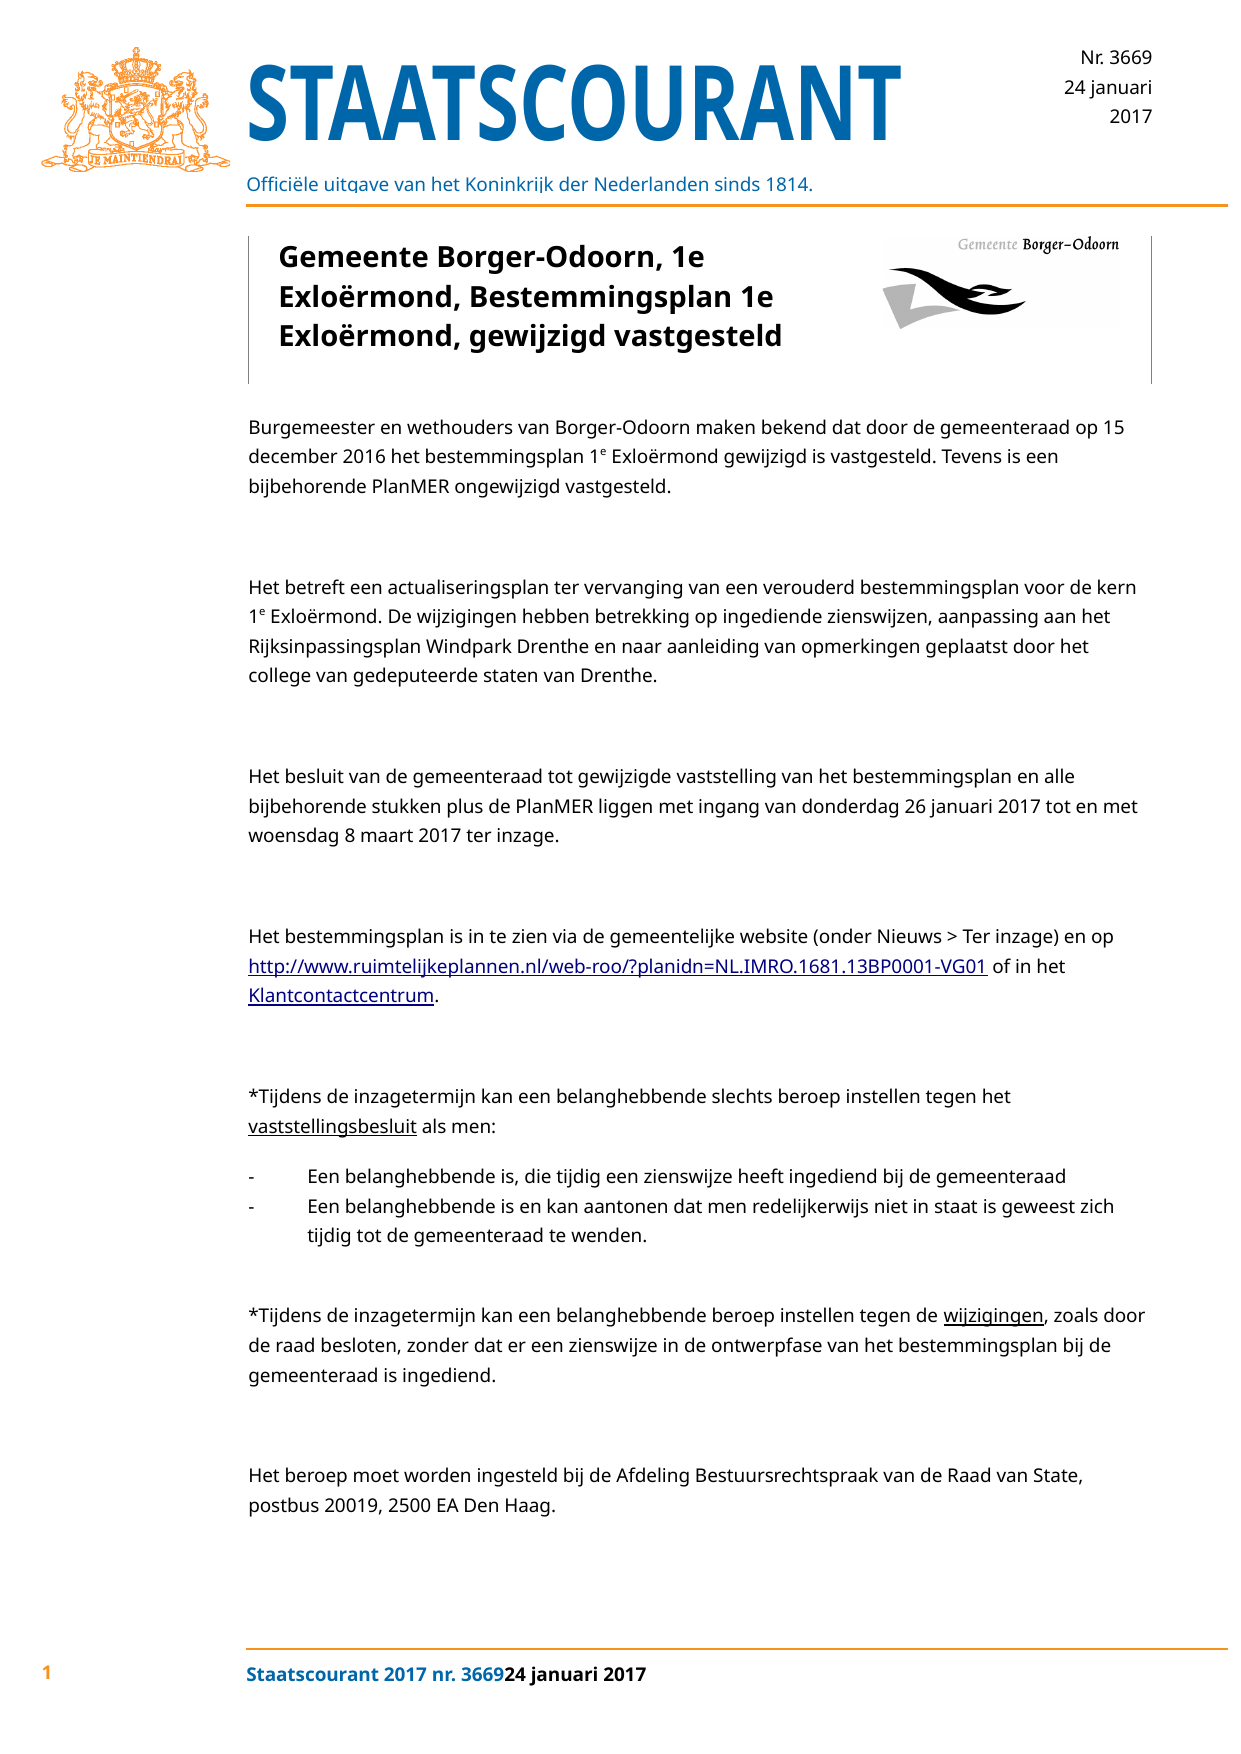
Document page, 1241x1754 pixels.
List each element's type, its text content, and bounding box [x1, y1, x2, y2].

table_header Gemeente Borger-Odoorn, 1e Exloërmond, Bestemmingsplan 1e Exloërmond, gewijzigd vastgesteld [249, 236, 850, 384]
text Het bestemmingsplan is in te zien via de gemeentelijke website (onder Nieuws > Ter inzage) en op http://www.ruimtelijkeplannen.nl/web-roo/?planidn=NL.IMRO.1681.13BP0001-VG01 of in het Klantcontactcentrum. [248, 923, 1152, 1008]
list Een belanghebbende is en kan aantonen dat men redelijkerwijs niet in staat is geweest zich tijdig tot de gemeenteraad te wenden. [248, 1193, 1152, 1248]
picture [882, 236, 1119, 329]
text Burgemeester en wethouders van Borger-Odoorn maken bekend dat door de gemeenteraad op 15 december 2016 het bestemmingsplan 1e Exloërmond gewijzigd is vastgesteld. Tevens is een bijbehorende PlanMER ongewijzigd vastgesteld. [248, 414, 1152, 499]
text Het beroep moet worden ingesteld bij de Afdeling Bestuursrechtspraak van de Raad van State, postbus 20019, 2500 EA Den Haag. [248, 1463, 1152, 1518]
picture [41, 47, 231, 172]
list Een belanghebbende is, die tijdig een zienswijze heeft ingediend bij de gemeenteraad [248, 1163, 1152, 1189]
table_header [850, 236, 1151, 384]
text Het besluit van de gemeenteraad tot gewijzigde vaststelling van het bestemmingsplan en alle bijbehorende stukken plus de PlanMER liggen met ingang van donderdag 26 januari 2017 tot en met woensdag 8 maart 2017 ter inzage. [248, 763, 1152, 848]
text *Tijdens de inzagetermijn kan een belanghebbende beroep instellen tegen de wijzigingen, zoals door de raad besloten, zonder dat er een zienswijze in de ontwerpfase van het bestemmingsplan bij de gemeenteraad is ingediend. [248, 1303, 1152, 1388]
text *Tijdens de inzagetermijn kan een belanghebbende slechts beroep instellen tegen het vaststellingsbesluit als men: [248, 1083, 1152, 1139]
text Het betreft een actualiseringsplan ter vervanging van een verouderd bestemmingsplan voor de kern 1e Exloërmond. De wijzigingen hebben betrekking op ingediende zienswijzen, aanpassing aan het Rijksinpassingsplan Windpark Drenthe en naar aanleiding van opmerkingen geplaatst door het college van gedeputeerde staten van Drenthe. [248, 574, 1152, 688]
